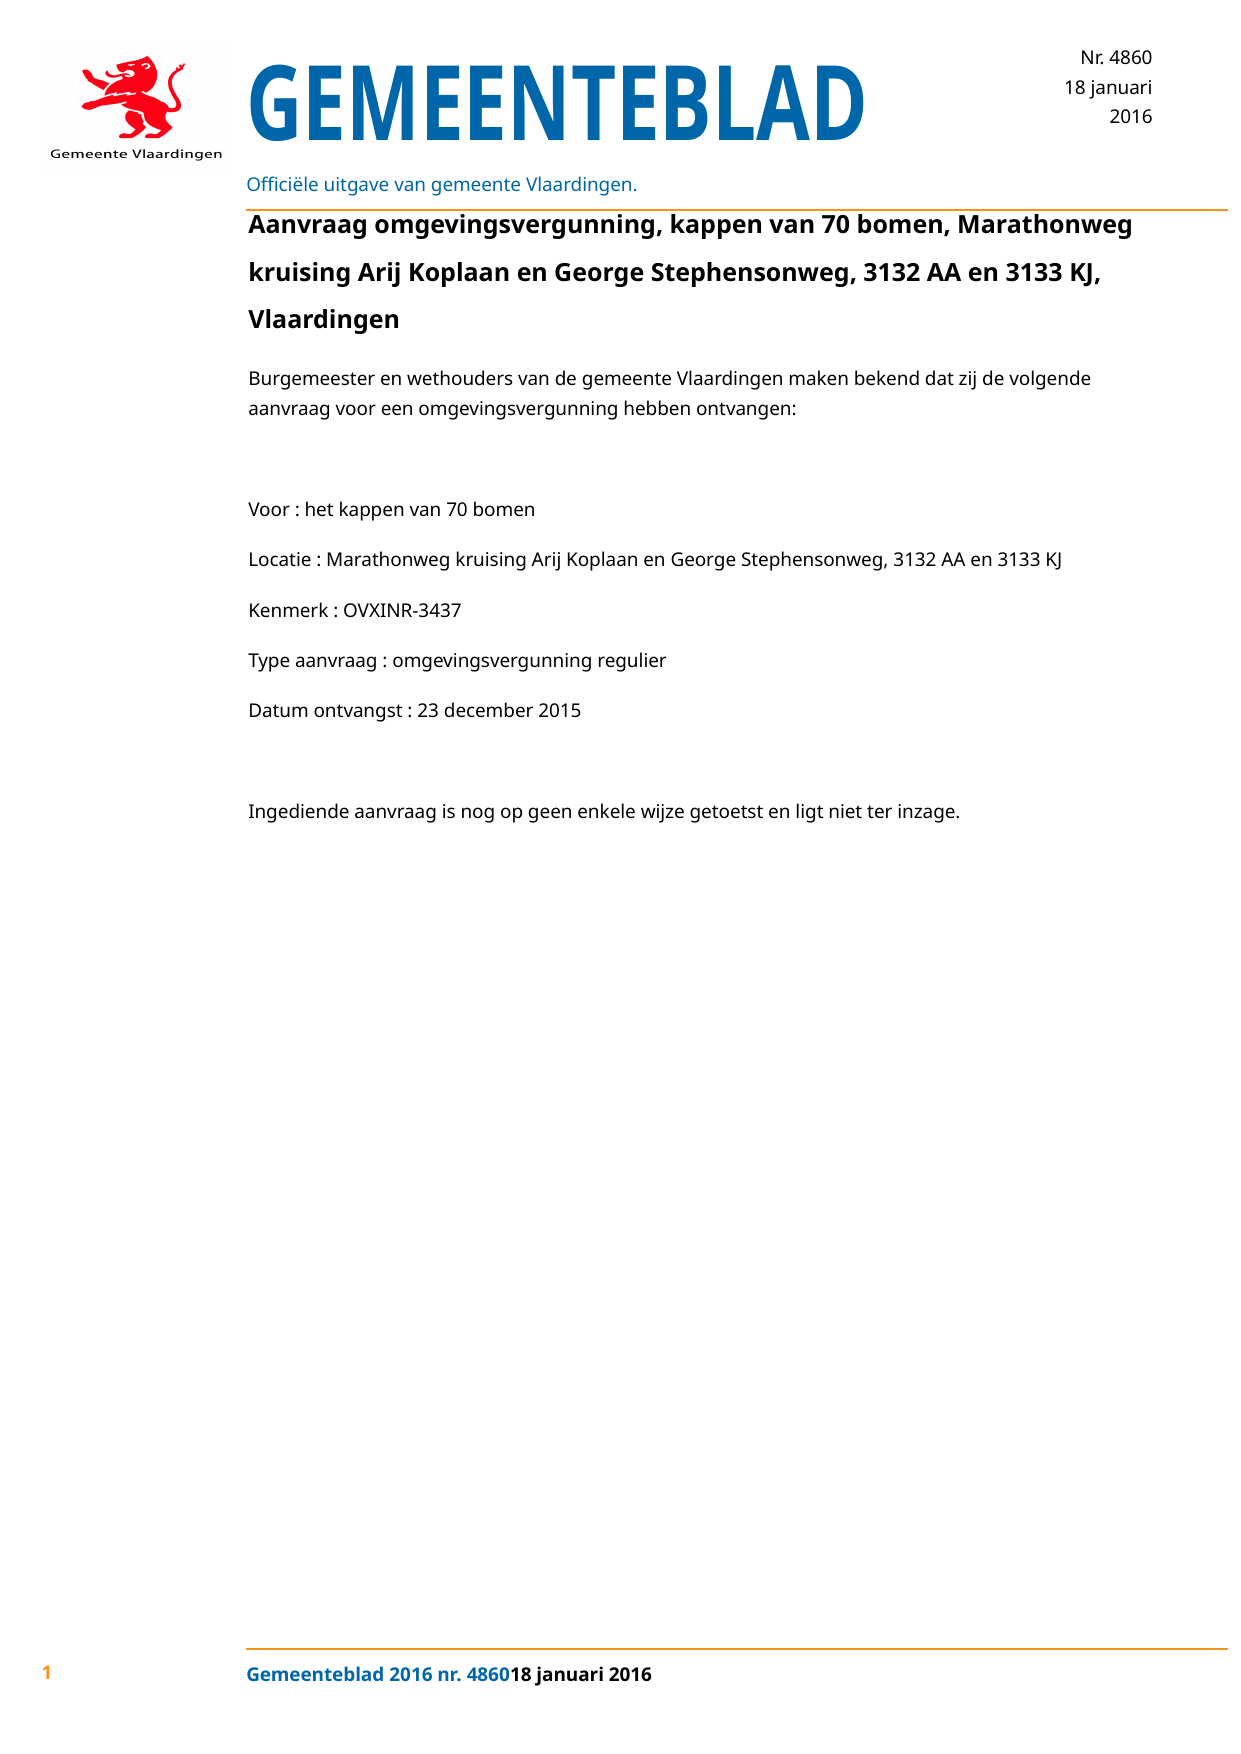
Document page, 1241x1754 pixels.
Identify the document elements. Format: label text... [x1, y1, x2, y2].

text Locatie : Marathonweg kruising Arij Koplaan en George Stephensonweg, 3132 AA en 3133 KJ [248, 546, 1152, 572]
text Voor : het kappen van 70 bomen [248, 496, 1152, 522]
text Type aanvraag : omgevingsvergunning regulier [248, 647, 1152, 673]
text Datum ontvangst : 23 december 2015 [248, 698, 1152, 723]
picture [41, 47, 231, 172]
text Burgemeester en wethouders van de gemeente Vlaardingen maken bekend dat zij de volgende aanvraag voor een omgevingsvergunning hebben ontvangen: [248, 366, 1152, 421]
text Aanvraag omgevingsvergunning, kappen van 70 bomen, Marathonweg kruising Arij Koplaan en George Stephensonweg, 3132 AA en 3133 KJ, Vlaardingen [248, 211, 1152, 336]
text Ingediende aanvraag is nog op geen enkele wijze getoetst en ligt niet ter inzage. [248, 798, 1152, 824]
text Kenmerk : OVXINR-3437 [248, 597, 1152, 622]
